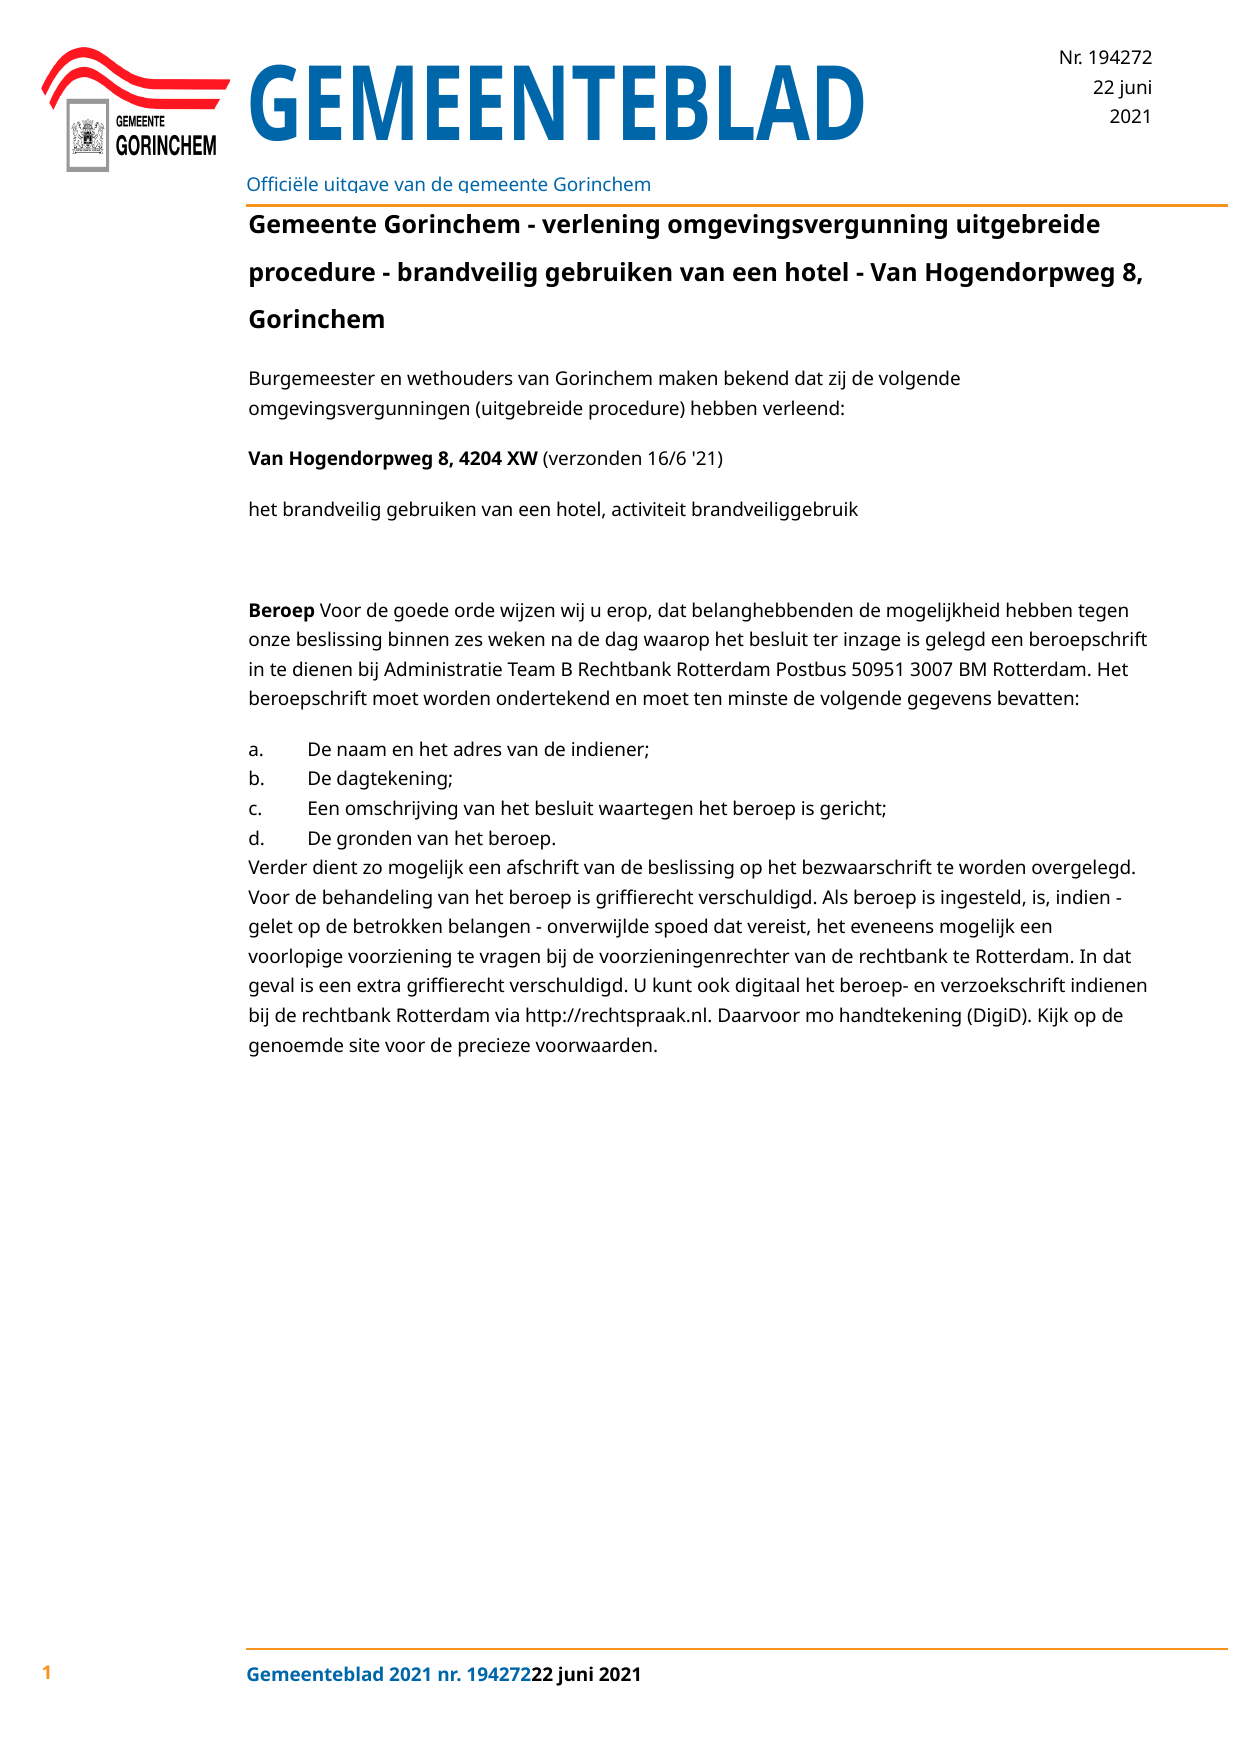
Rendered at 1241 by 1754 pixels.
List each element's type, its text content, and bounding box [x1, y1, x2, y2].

list De naam en het adres van de indiener; [248, 736, 1152, 762]
list De gronden van het beroep. [248, 825, 1152, 850]
text Beroep Voor de goede orde wijzen wij u erop, dat belanghebbenden de mogelijkheid hebben tegen onze beslissing binnen zes weken na de dag waarop het besluit ter inzage is gelegd een beroepschrift in te dienen bij Administratie Team B Rechtbank Rotterdam Postbus 50951 3007 BM Rotterdam. Het beroepschrift moet worden ondertekend en moet ten minste de volgende gegevens bevatten: [248, 597, 1152, 711]
text Gemeente Gorinchem - verlening omgevingsvergunning uitgebreide procedure - brandveilig gebruiken van een hotel - Van Hogendorpweg 8, Gorinchem [248, 207, 1152, 336]
picture [41, 47, 231, 172]
text het brandveilig gebruiken van een hotel, activiteit brandveiliggebruik [248, 496, 1152, 522]
list De dagtekening; [248, 766, 1152, 791]
text Verder dient zo mogelijk een afschrift van de beslissing op het bezwaarschrift te worden overgelegd. Voor de behandeling van het beroep is griffierecht verschuldigd. Als beroep is ingesteld, is, indien - gelet op de betrokken belangen - onverwijlde spoed dat vereist, het eveneens mogelijk een voorlopige voorziening te vragen bij de voorzieningenrechter van de rechtbank te Rotterdam. In dat geval is een extra griffierecht verschuldigd. U kunt ook digitaal het beroep- en verzoekschrift indienen bij de rechtbank Rotterdam via http://rechtspraak.nl. Daarvoor mo handtekening (DigiD). Kijk op de genoemde site voor de precieze voorwaarden. [248, 854, 1152, 1057]
text Burgemeester en wethouders van Gorinchem maken bekend dat zij de volgende omgevingsvergunningen (uitgebreide procedure) hebben verleend: [248, 366, 1152, 421]
list Een omschrijving van het besluit waartegen het beroep is gericht; [248, 795, 1152, 821]
text Van Hogendorpweg 8, 4204 XW (verzonden 16/6 '21) [248, 446, 1152, 471]
